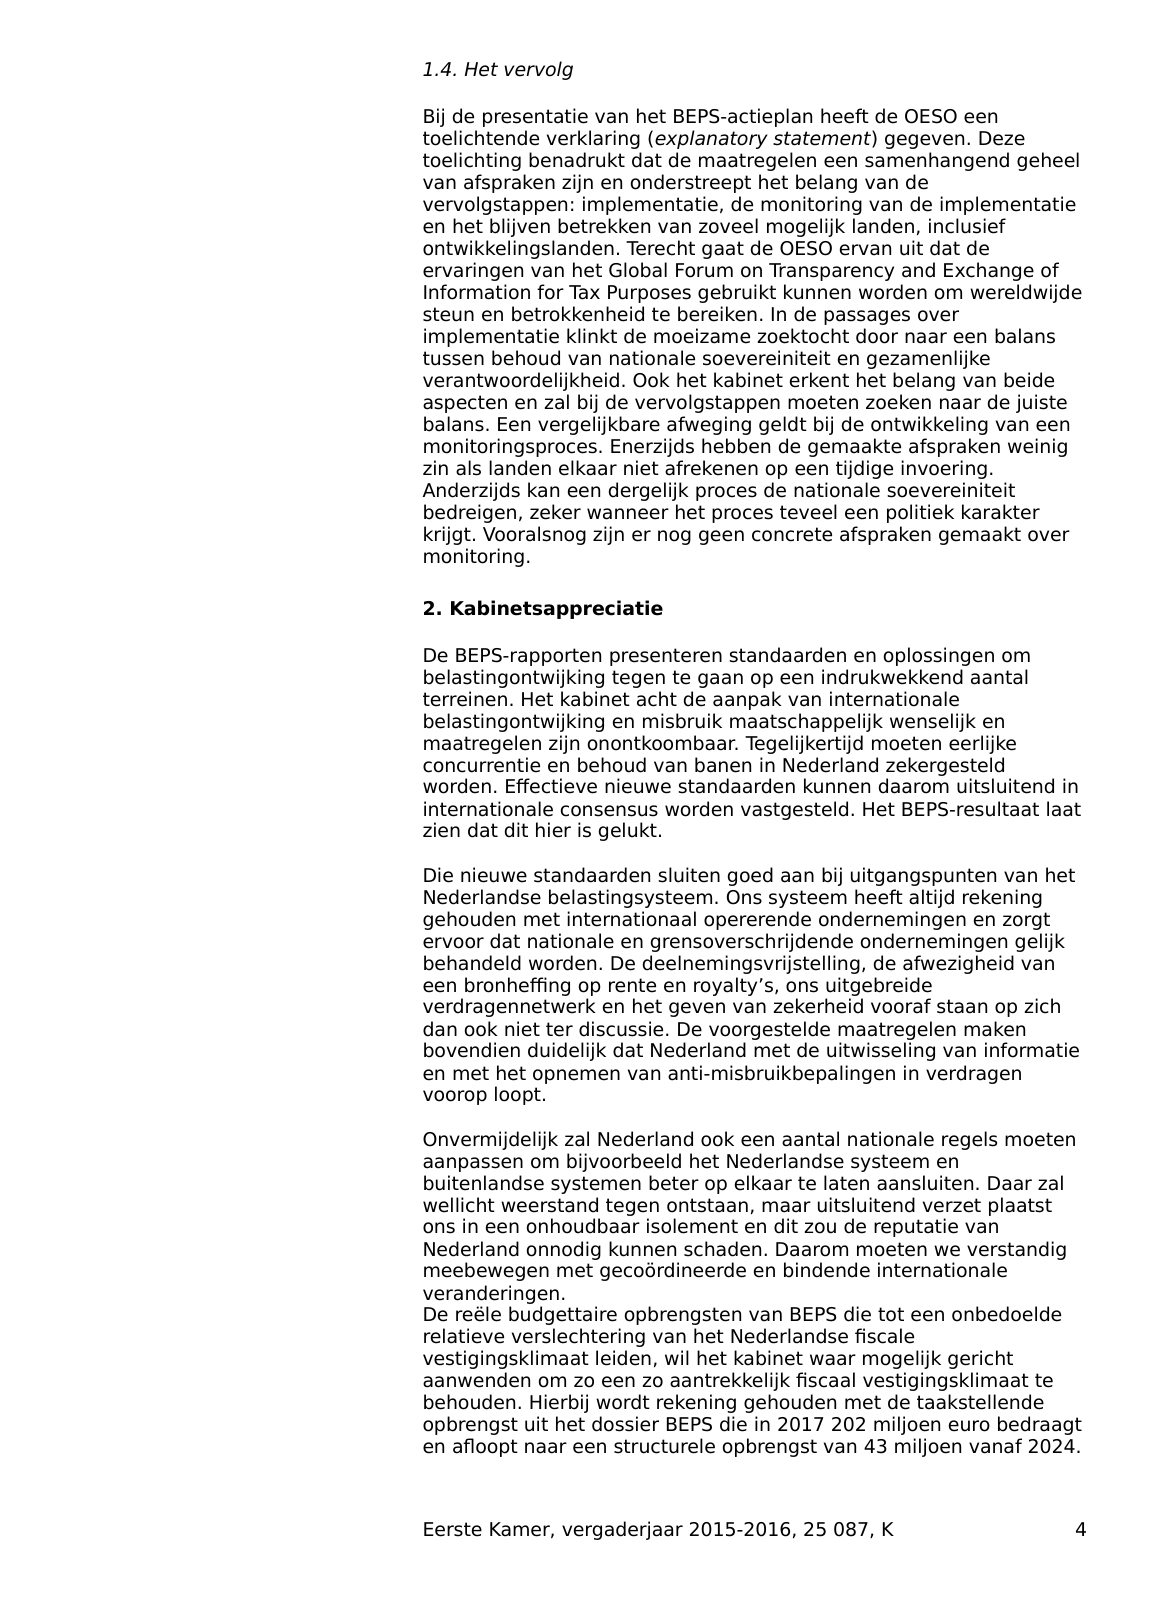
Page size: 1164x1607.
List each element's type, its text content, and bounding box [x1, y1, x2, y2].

subtitle 1.4. Het vervolg [422, 59, 1087, 81]
text De BEPS-rapporten presenteren standaarden en oplossingen om belastingontwijking tegen te gaan op een indrukwekkend aantal terreinen. Het kabinet acht de aanpak van internationale belastingontwijking en misbruik maatschappelijk wenselijk en maatregelen zijn onontkoombaar. Tegelijkertijd moeten eerlijke concurrentie en behoud van banen in Nederland zekergesteld worden. Effectieve nieuwe standaarden kunnen daarom uitsluitend in internationale consensus worden vastgesteld. Het BEPS-resultaat laat zien dat dit hier is gelukt. [422, 644, 1087, 842]
subtitle 2. Kabinetsappreciatie [422, 598, 1087, 619]
text Die nieuwe standaarden sluiten goed aan bij uitgangspunten van het Nederlandse belastingsysteem. Ons systeem heeft altijd rekening gehouden met internationaal opererende ondernemingen en zorgt ervoor dat nationale en grensoverschrijdende ondernemingen gelijk behandeld worden. De deelnemingsvrijstelling, de afwezigheid van een bronheffing op rente en royalty’s, ons uitgebreide verdragennetwerk en het geven van zekerheid vooraf staan op zich dan ook niet ter discussie. De voorgestelde maatregelen maken bovendien duidelijk dat Nederland met de uitwisseling van informatie en met het opnemen van anti-misbruikbepalingen in verdragen voorop loopt. [422, 864, 1087, 1106]
text De reële budgettaire opbrengsten van BEPS die tot een onbedoelde relatieve verslechtering van het Nederlandse fiscale vestigingsklimaat leiden, wil het kabinet waar mogelijk gericht aanwenden om zo een zo aantrekkelijk fiscaal vestigingsklimaat te behouden. Hierbij wordt rekening gehouden met de taakstellende opbrengst uit het dossier BEPS die in 2017 202 miljoen euro bedraagt en afloopt naar een structurele opbrengst van 43 miljoen vanaf 2024. [422, 1304, 1087, 1458]
text Onvermijdelijk zal Nederland ook een aantal nationale regels moeten aanpassen om bijvoorbeeld het Nederlandse systeem en buitenlandse systemen beter op elkaar te laten aansluiten. Daar zal wellicht weerstand tegen ontstaan, maar uitsluitend verzet plaatst ons in een onhoudbaar isolement en dit zou de reputatie van Nederland onnodig kunnen schaden. Daarom moeten we verstandig meebewegen met gecoördineerde en bindende internationale veranderingen. [422, 1128, 1087, 1304]
text Bij de presentatie van het BEPS-actieplan heeft de OESO een toelichtende verklaring (explanatory statement) gegeven. Deze toelichting benadrukt dat de maatregelen een samenhangend geheel van afspraken zijn en onderstreept het belang van de vervolgstappen: implementatie, de monitoring van de implementatie en het blijven betrekken van zoveel mogelijk landen, inclusief ontwikkelingslanden. Terecht gaat de OESO ervan uit dat de ervaringen van het Global Forum on Transparency and Exchange of Information for Tax Purposes gebruikt kunnen worden om wereldwijde steun en betrokkenheid te bereiken. In de passages over implementatie klinkt de moeizame zoektocht door naar een balans tussen behoud van nationale soevereiniteit en gezamenlijke verantwoordelijkheid. Ook het kabinet erkent het belang van beide aspecten en zal bij de vervolgstappen moeten zoeken naar de juiste balans. Een vergelijkbare afweging geldt bij de ontwikkeling van een monitoringsproces. Enerzijds hebben de gemaakte afspraken weinig zin als landen elkaar niet afrekenen op een tijdige invoering. Anderzijds kan een dergelijk proces de nationale soevereiniteit bedreigen, zeker wanneer het proces teveel een politiek karakter krijgt. Vooralsnog zijn er nog geen concrete afspraken gemaakt over monitoring. [422, 106, 1087, 568]
